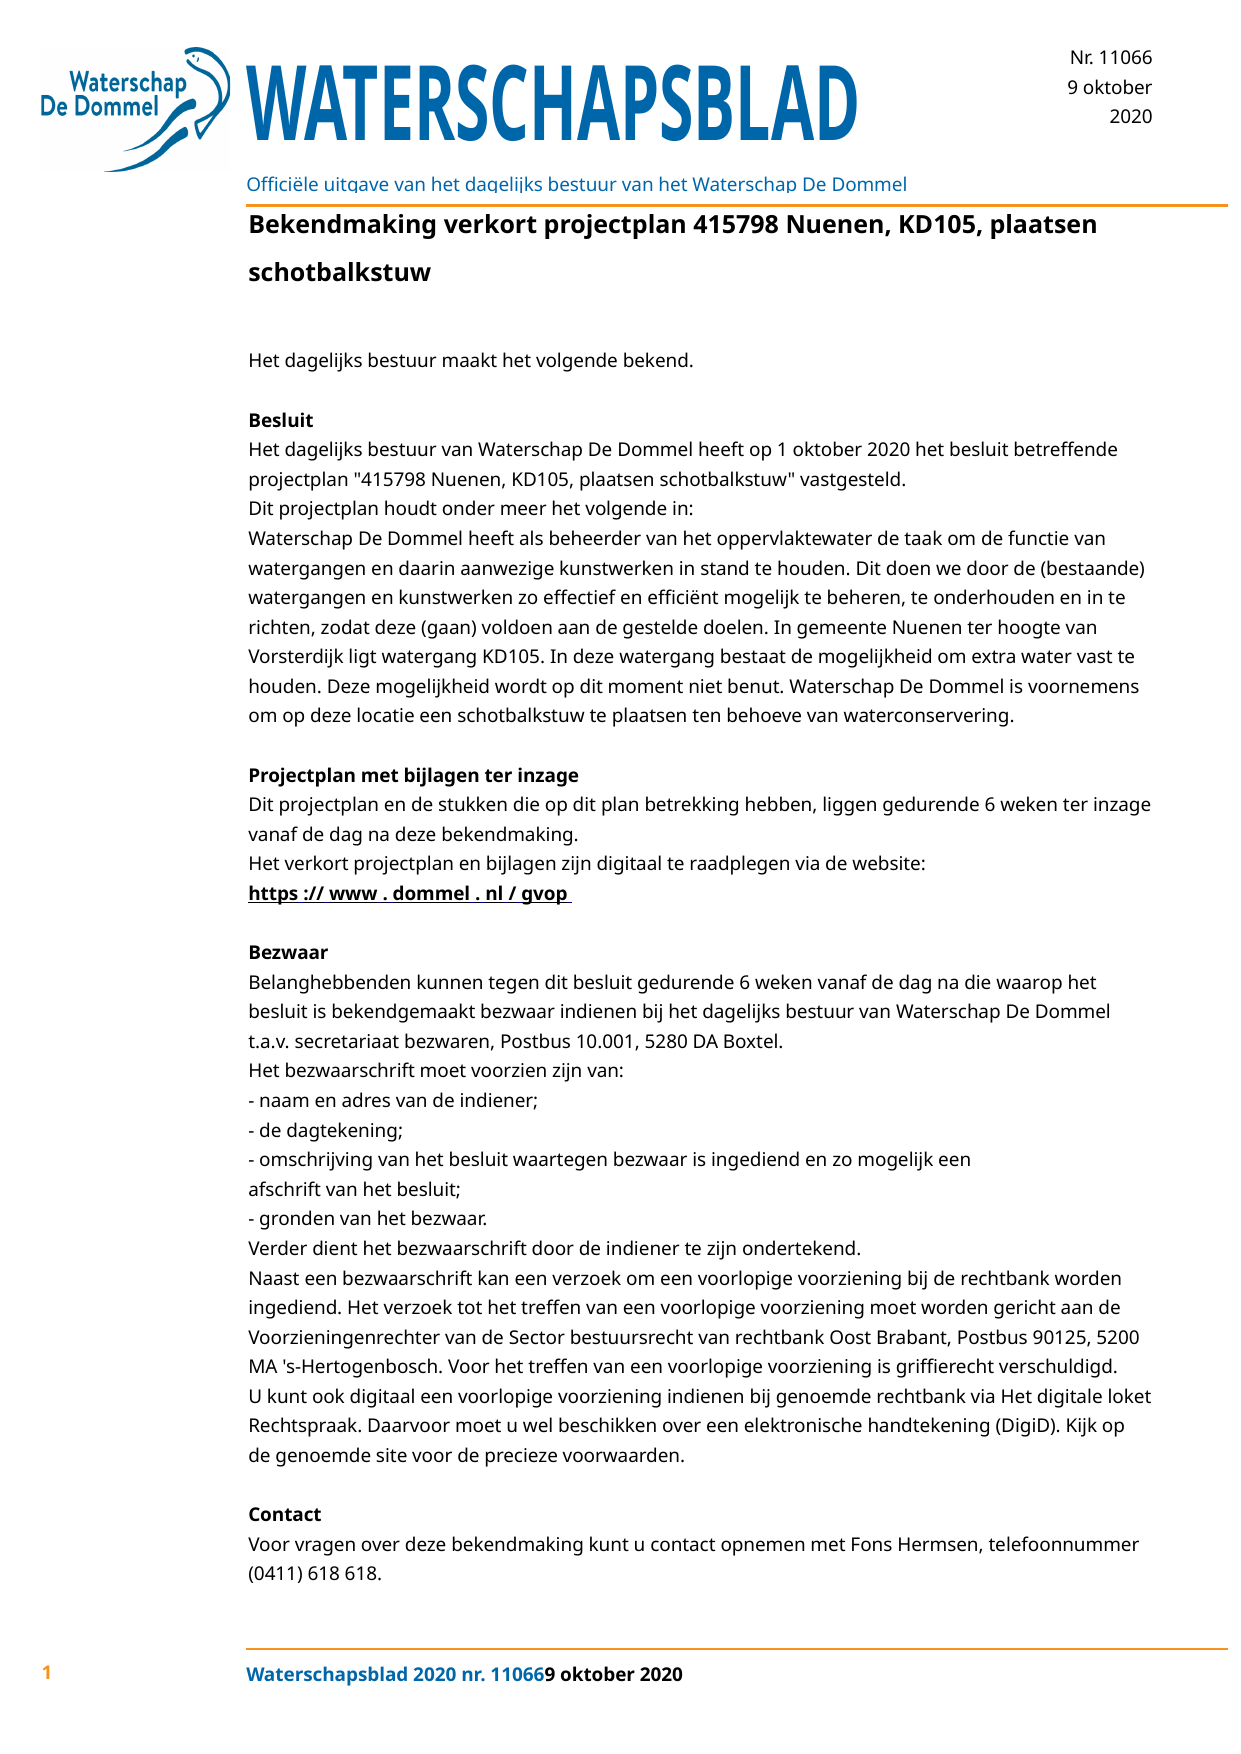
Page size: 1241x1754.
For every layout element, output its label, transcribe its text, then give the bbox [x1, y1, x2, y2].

text Bekendmaking verkort projectplan 415798 Nuenen, KD105, plaatsen schotbalkstuw [248, 207, 1152, 288]
picture [41, 47, 231, 172]
picture [45, 99, 51, 111]
table_header Het dagelijks bestuur maakt het volgende bekend. Besluit Het dagelijks bestuur van Waterschap De Dommel heeft op 1 oktober 2020 het besluit betreffende projectplan "415798 Nuenen, KD105, plaatsen schotbalkstuw" vastgesteld. Dit projectplan houdt onder meer het volgende in: Waterschap De Dommel heeft als beheerder van het oppervlaktewater de taak om de functie van watergangen en daarin aanwezige kunstwerken in stand te houden. Dit doen we door de (bestaande) watergangen en kunstwerken zo effectief en efficiënt mogelijk te beheren, te onderhouden en in te richten, zodat deze (gaan) voldoen aan de gestelde doelen. In gemeente Nuenen ter hoogte van Vorsterdijk ligt watergang KD105. In deze watergang bestaat de mogelijkheid om extra water vast te houden. Deze mogelijkheid wordt op dit moment niet benut. Waterschap De Dommel is voornemens om op deze locatie een schotbalkstuw te plaatsen ten behoeve van waterconservering. Projectplan met bijlagen ter inzage Dit projectplan en de stukken die op dit plan betrekking hebben, liggen gedurende 6 weken ter inzage vanaf de dag na deze bekendmaking. Het verkort projectplan en bijlagen zijn digitaal te raadplegen via de website: https :// www . dommel . nl / gvop Bezwaar Belanghebbenden kunnen tegen dit besluit gedurende 6 weken vanaf de dag na die waarop het besluit is bekendgemaakt bezwaar indienen bij het dagelijks bestuur van Waterschap De Dommel t.a.v. secretariaat bezwaren, Postbus 10.001, 5280 DA Boxtel. Het bezwaarschrift moet voorzien zijn van: ‑ naam en adres van de indiener; ‑ de dagtekening; ‑ omschrijving van het besluit waartegen bezwaar is ingediend en zo mogelijk een afschrift van het besluit; ‑ gronden van het bezwaar. Verder dient het bezwaarschrift door de indiener te zijn ondertekend. Naast een bezwaarschrift kan een verzoek om een voorlopige voorziening bij de rechtbank worden ingediend. Het verzoek tot het treffen van een voorlopige voorziening moet worden gericht aan de Voorzieningenrechter van de Sector bestuursrecht van rechtbank Oost Brabant, Postbus 90125, 5200 MA 's‑Hertogenbosch. Voor het treffen van een voorlopige voorziening is griffierecht verschuldigd. U kunt ook digitaal een voorlopige voorziening indienen bij genoemde rechtbank via Het digitale loket Rechtspraak. Daarvoor moet u wel beschikken over een elektronische handtekening (DigiD). Kijk op de genoemde site voor de precieze voorwaarden. Contact Voor vragen over deze bekendmaking kunt u contact opnemen met Fons Hermsen, telefoonnummer (0411) 618 618. [248, 348, 1152, 1586]
picture [204, 47, 231, 76]
picture [198, 118, 210, 131]
